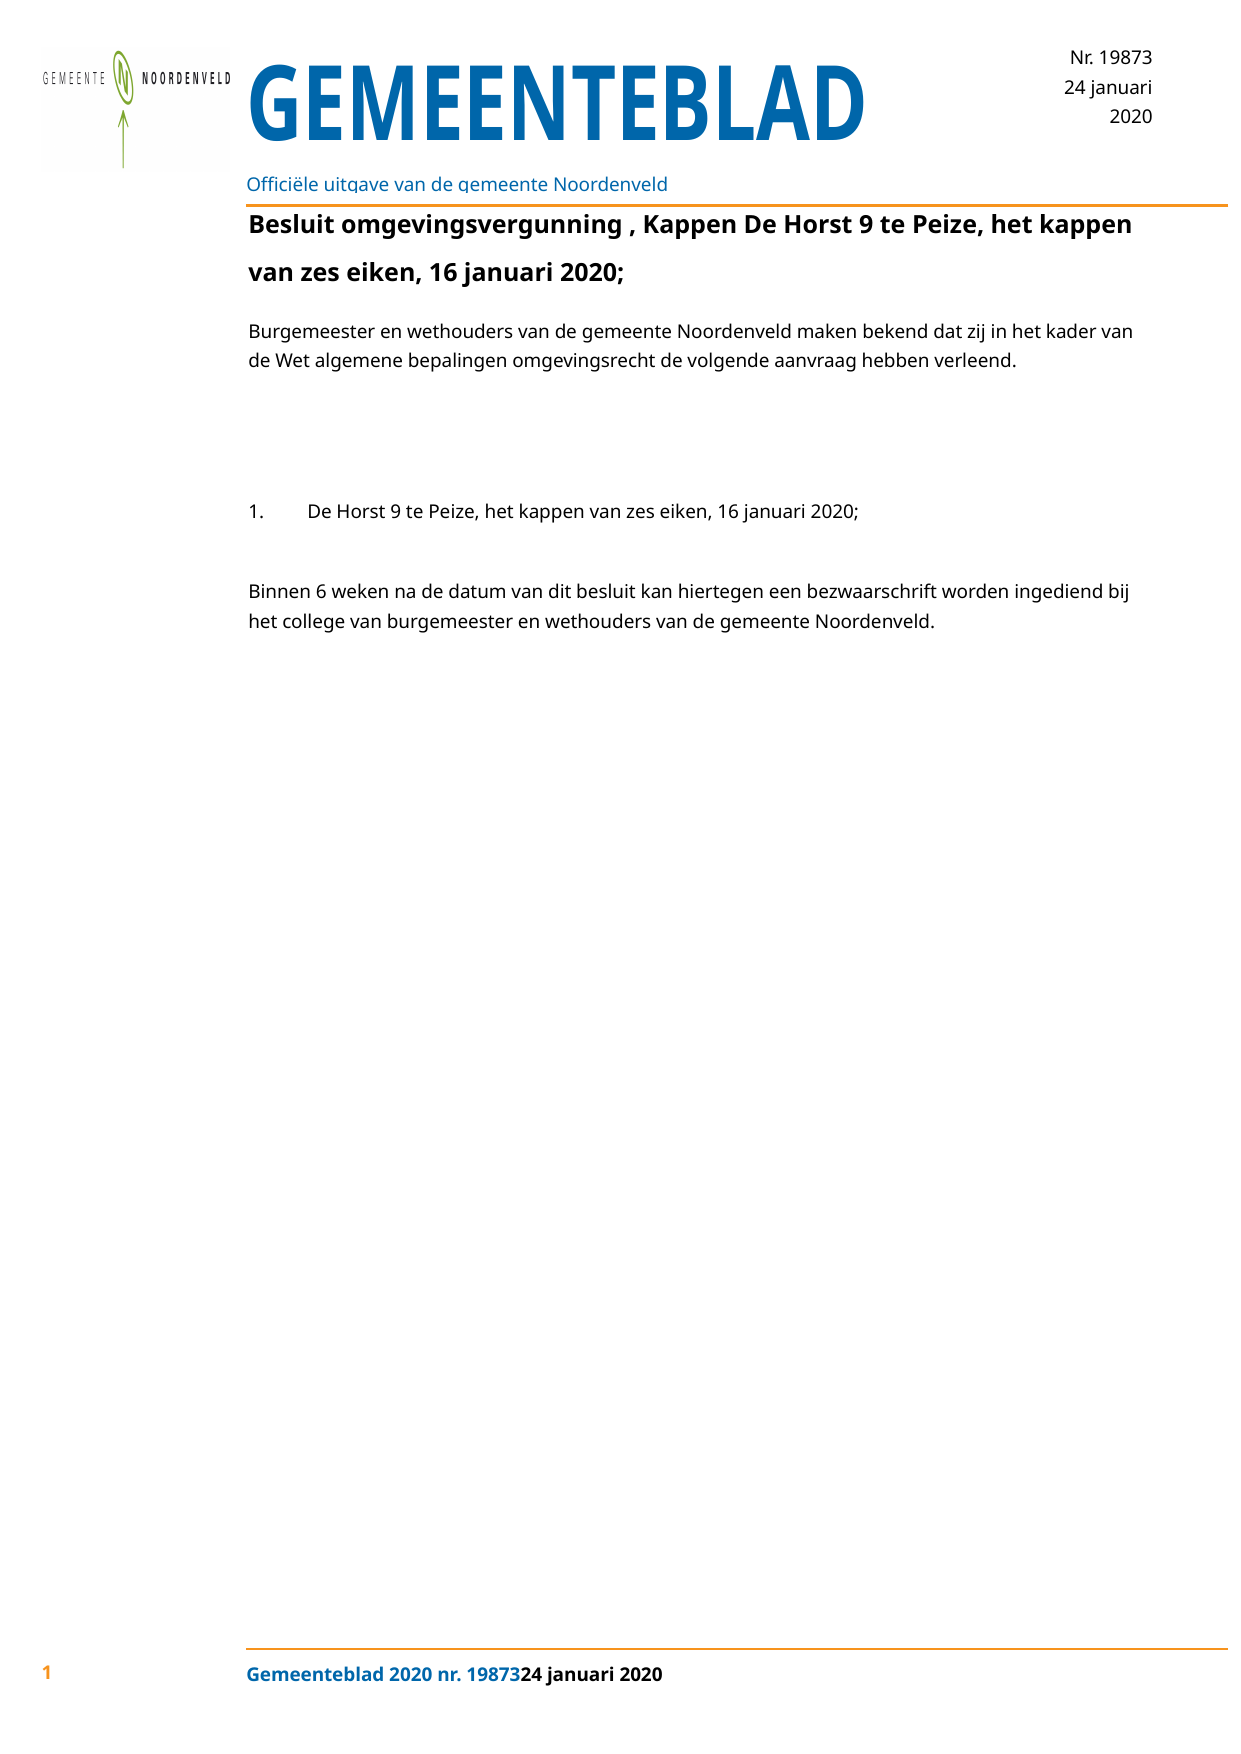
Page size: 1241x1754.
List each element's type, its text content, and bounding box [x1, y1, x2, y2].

text Besluit omgevingsvergunning , Kappen De Horst 9 te Peize, het kappen van zes eiken, 16 januari 2020; [248, 207, 1152, 288]
text Burgemeester en wethouders van de gemeente Noordenveld maken bekend dat zij in het kader van de Wet algemene bepalingen omgevingsrecht de volgende aanvraag hebben verleend. [248, 318, 1152, 373]
list De Horst 9 te Peize, het kappen van zes eiken, 16 januari 2020; [248, 499, 1152, 524]
picture [41, 47, 231, 172]
text Binnen 6 weken na de datum van dit besluit kan hiertegen een bezwaarschrift worden ingediend bij het college van burgemeester en wethouders van de gemeente Noordenveld. [248, 579, 1152, 634]
